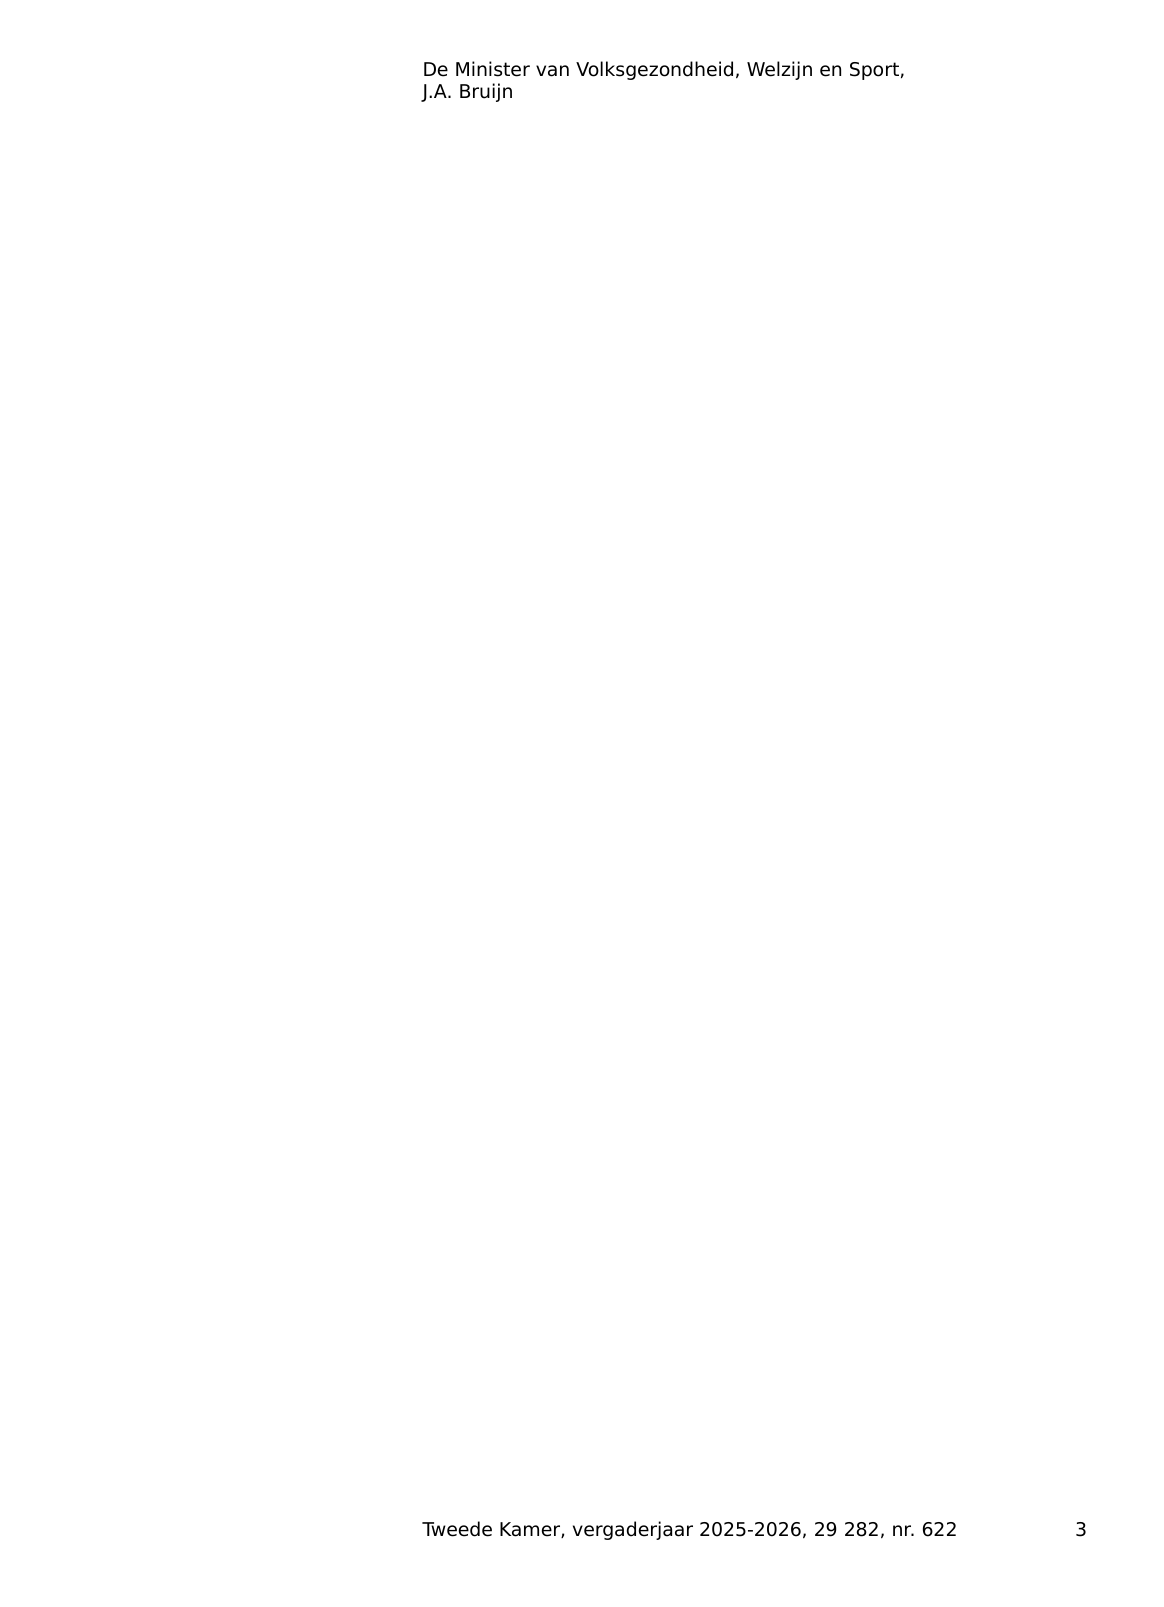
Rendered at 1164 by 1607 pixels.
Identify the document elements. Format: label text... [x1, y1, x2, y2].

text De Minister van Volksgezondheid, Welzijn en Sport, J.A. Bruijn [422, 59, 1087, 103]
